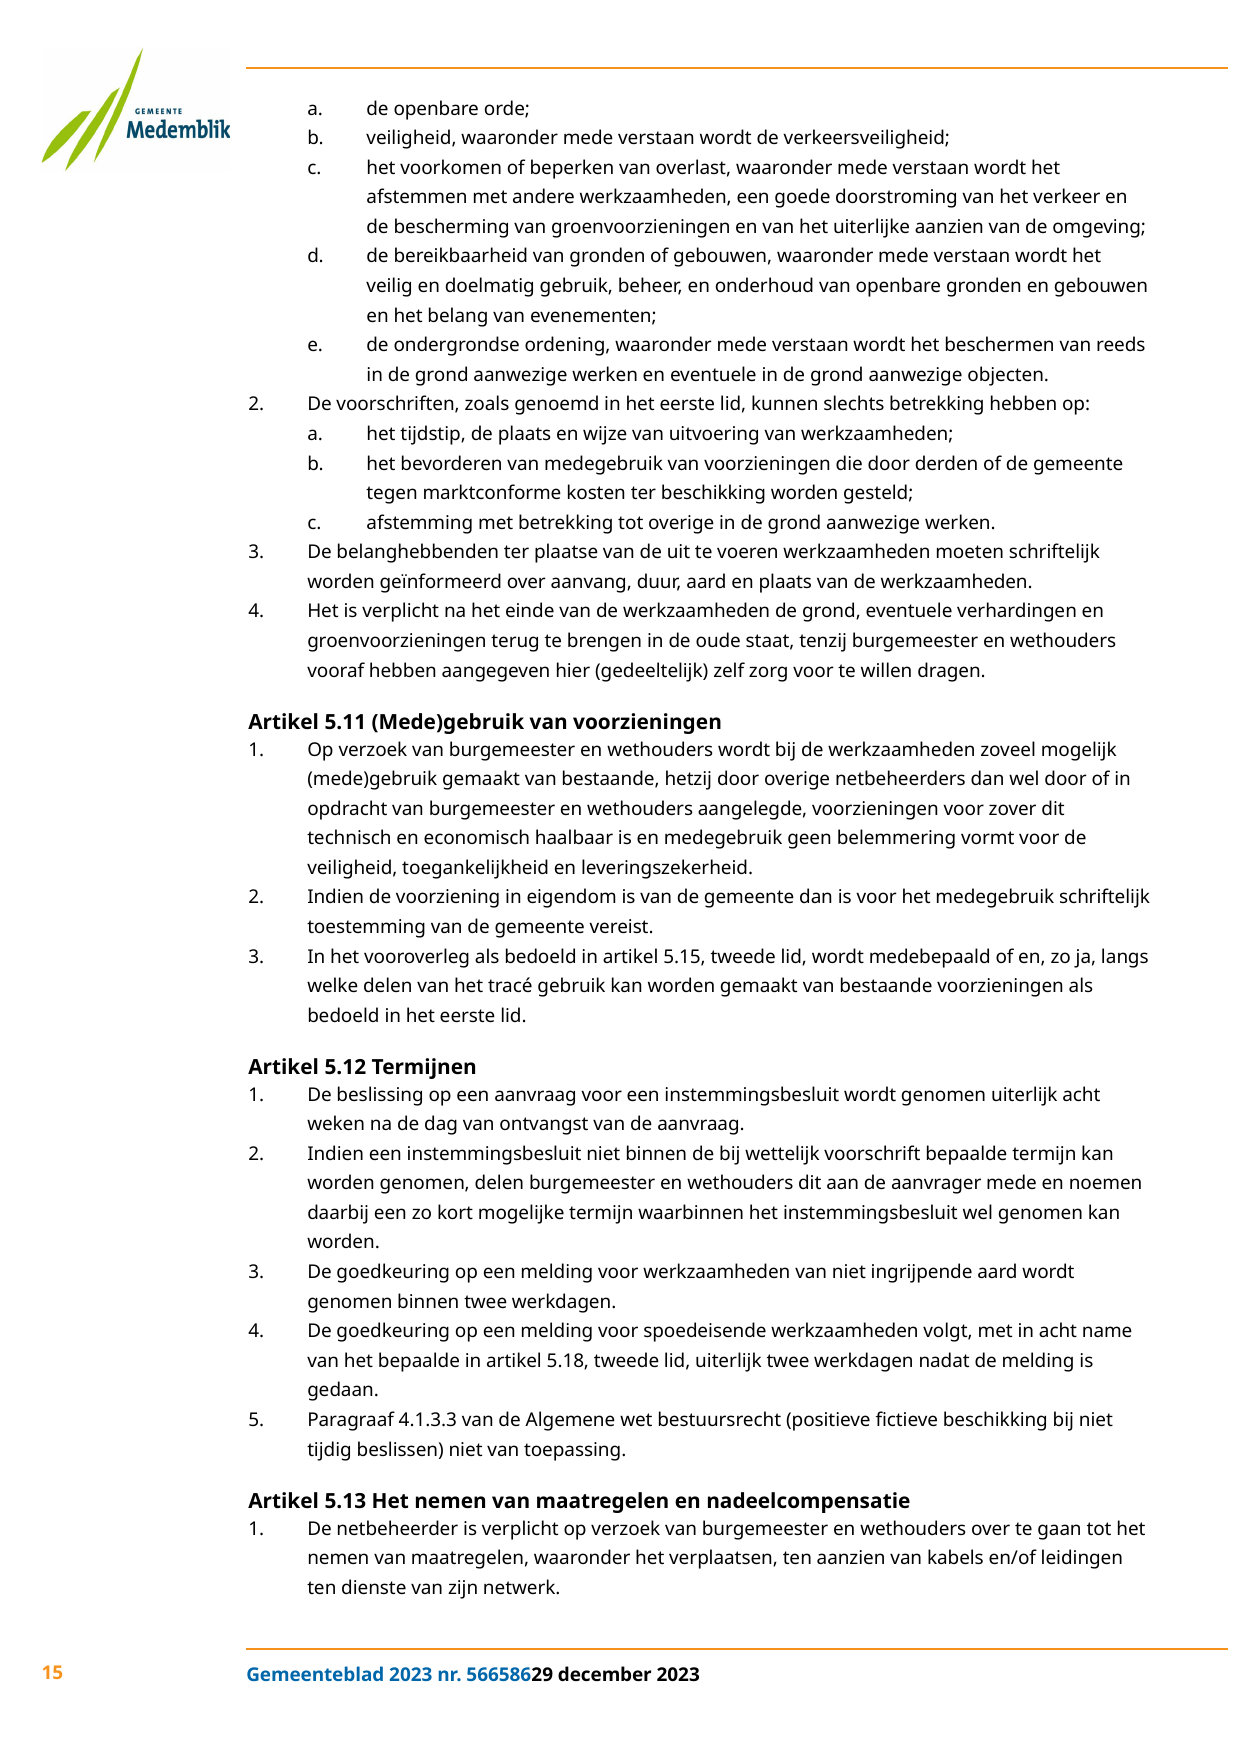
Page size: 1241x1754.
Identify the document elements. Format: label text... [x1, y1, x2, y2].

list het voorkomen of beperken van overlast, waaronder mede verstaan wordt het afstemmen met andere werkzaamheden, een goede doorstroming van het verkeer en de bescherming van groenvoorzieningen en van het uiterlijke aanzien van de omgeving; [307, 154, 1152, 239]
text Artikel 5.11 (Mede)gebruik van voorzieningen [248, 707, 1152, 736]
text Artikel 5.12 Termijnen [248, 1052, 1152, 1081]
list veiligheid, waaronder mede verstaan wordt de verkeersveiligheid; [307, 124, 1152, 150]
list de bereikbaarheid van gronden of gebouwen, waaronder mede verstaan wordt het veilig en doelmatig gebruik, beheer, en onderhoud van openbare gronden en gebouwen en het belang van evenementen; [307, 243, 1152, 328]
list De beslissing op een aanvraag voor een instemmingsbesluit wordt genomen uiterlijk acht weken na de dag van ontvangst van de aanvraag. [248, 1081, 1152, 1136]
list De belanghebbenden ter plaatse van de uit te voeren werkzaamheden moeten schriftelijk worden geïnformeerd over aanvang, duur, aard en plaats van de werkzaamheden. [248, 538, 1152, 594]
list afstemming met betrekking tot overige in de grond aanwezige werken. [307, 509, 1152, 535]
list De goedkeuring op een melding voor spoedeisende werkzaamheden volgt, met in acht name van het bepaalde in artikel 5.18, tweede lid, uiterlijk twee werkdagen nadat de melding is gedaan. [248, 1317, 1152, 1402]
picture [41, 47, 231, 172]
list De netbeheerder is verplicht op verzoek van burgemeester en wethouders over te gaan tot het nemen van maatregelen, waaronder het verplaatsen, ten aanzien van kabels en/of leidingen ten dienste van zijn netwerk. [248, 1515, 1152, 1599]
list De voorschriften, zoals genoemd in het eerste lid, kunnen slechts betrekking hebben op: [248, 391, 1152, 416]
list het tijdstip, de plaats en wijze van uitvoering van werkzaamheden; [307, 420, 1152, 446]
list het bevorderen van medegebruik van voorzieningen die door derden of de gemeente tegen marktconforme kosten ter beschikking worden gesteld; [307, 450, 1152, 505]
list Indien een instemmingsbesluit niet binnen de bij wettelijk voorschrift bepaalde termijn kan worden genomen, delen burgemeester en wethouders dit aan de aanvrager mede en noemen daarbij een zo kort mogelijke termijn waarbinnen het instemmingsbesluit wel genomen kan worden. [248, 1140, 1152, 1254]
list de ondergrondse ordening, waaronder mede verstaan wordt het beschermen van reeds in de grond aanwezige werken en eventuele in de grond aanwezige objecten. [307, 331, 1152, 387]
list de openbare orde; [307, 95, 1152, 121]
list Het is verplicht na het einde van de werkzaamheden de grond, eventuele verhardingen en groenvoorzieningen terug te brengen in de oude staat, tenzij burgemeester en wethouders vooraf hebben aangegeven hier (gedeeltelijk) zelf zorg voor te willen dragen. [248, 598, 1152, 683]
list De goedkeuring op een melding voor werkzaamheden van niet ingrijpende aard wordt genomen binnen twee werkdagen. [248, 1258, 1152, 1314]
list Paragraaf 4.1.3.3 van de Algemene wet bestuursrecht (positieve fictieve beschikking bij niet tijdig beslissen) niet van toepassing. [248, 1406, 1152, 1462]
list In het vooroverleg als bedoeld in artikel 5.15, tweede lid, wordt medebepaald of en, zo ja, langs welke delen van het tracé gebruik kan worden gemaakt van bestaande voorzieningen als bedoeld in het eerste lid. [248, 943, 1152, 1028]
list Indien de voorziening in eigendom is van de gemeente dan is voor het medegebruik schriftelijk toestemming van de gemeente vereist. [248, 884, 1152, 939]
list Op verzoek van burgemeester en wethouders wordt bij de werkzaamheden zoveel mogelijk (mede)gebruik gemaakt van bestaande, hetzij door overige netbeheerders dan wel door of in opdracht van burgemeester en wethouders aangelegde, voorzieningen voor zover dit technisch en economisch haalbaar is en medegebruik geen belemmering vormt voor de veiligheid, toegankelijkheid en leveringszekerheid. [248, 736, 1152, 880]
text Artikel 5.13 Het nemen van maatregelen en nadeelcompensatie [248, 1486, 1152, 1515]
